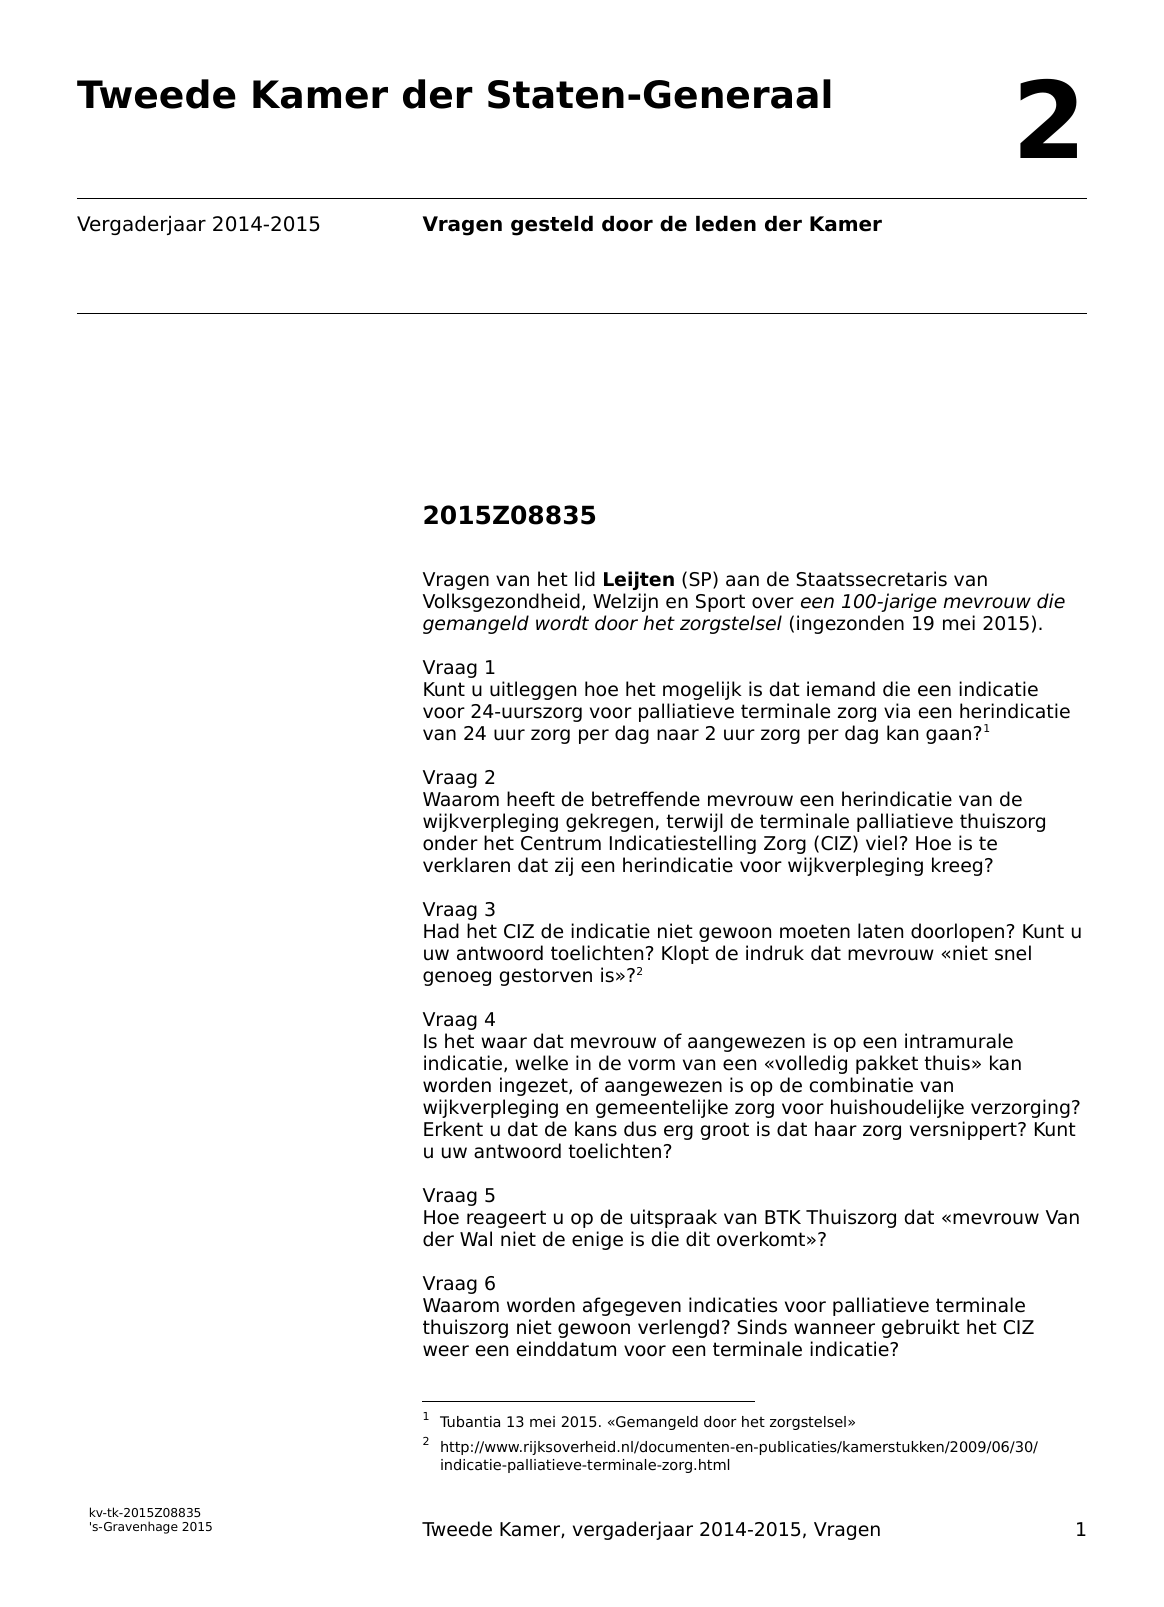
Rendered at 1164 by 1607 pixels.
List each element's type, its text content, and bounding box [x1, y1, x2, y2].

text 2015Z08835 [422, 501, 1087, 531]
table_header 2 [886, 59, 1087, 198]
text Tubantia 13 mei 2015. «Gemangeld door het zorgstelsel» [422, 1410, 1087, 1432]
text kv-tk-2015Z08835 [88, 1506, 323, 1520]
text Vraag 2 [422, 767, 1087, 789]
text Is het waar dat mevrouw of aangewezen is op een intramurale indicatie, welke in de vorm van een «volledig pakket thuis» kan worden ingezet, of aangewezen is op de combinatie van wijkverpleging en gemeentelijke zorg voor huishoudelijke verzorging? Erkent u dat de kans dus erg groot is dat haar zorg versnippert? Kunt u uw antwoord toelichten? [422, 1031, 1087, 1163]
text Vraag 5 [422, 1185, 1087, 1207]
table_cell Vragen gesteld door de leden der Kamer [422, 199, 1087, 313]
text 's-Gravenhage 2015 [88, 1520, 323, 1534]
table_cell Vergaderjaar 2014-2015 [77, 199, 422, 313]
text Waarom heeft de betreffende mevrouw een herindicatie van de wijkverpleging gekregen, terwijl de terminale palliatieve thuiszorg onder het Centrum Indicatiestelling Zorg (CIZ) viel? Hoe is te verklaren dat zij een herindicatie voor wijkverpleging kreeg? [422, 789, 1087, 877]
text Hoe reageert u op de uitspraak van BTK Thuiszorg dat «mevrouw Van der Wal niet de enige is die dit overkomt»? [422, 1207, 1087, 1251]
text Kunt u uitleggen hoe het mogelijk is dat iemand die een indicatie voor 24-uurszorg voor palliatieve terminale zorg via een herindicatie van 24 uur zorg per dag naar 2 uur zorg per dag kan gaan? [422, 679, 1087, 745]
text Waarom worden afgegeven indicaties voor palliatieve terminale thuiszorg niet gewoon verlengd? Sinds wanneer gebruikt het CIZ weer een einddatum voor een terminale indicatie? [422, 1295, 1087, 1361]
text Had het CIZ de indicatie niet gewoon moeten laten doorlopen? Kunt u uw antwoord toelichten? Klopt de indruk dat mevrouw «niet snel genoeg gestorven is»? [422, 921, 1087, 987]
text Vraag 1 [422, 657, 1087, 679]
text http://www.rijksoverheid.nl/documenten-en-publicaties/kamerstukken/2009/06/30/indicatie-palliatieve-terminale-zorg.html [422, 1435, 1087, 1474]
text Vraag 6 [422, 1273, 1087, 1295]
text Vraag 4 [422, 1009, 1087, 1031]
table_header Tweede Kamer der Staten-Generaal [77, 59, 886, 198]
text Vragen van het lid Leijten (SP) aan de Staatssecretaris van Volksgezondheid, Welzijn en Sport over een 100-jarige mevrouw die gemangeld wordt door het zorgstelsel (ingezonden 19 mei 2015). [422, 569, 1087, 635]
text Vraag 3 [422, 899, 1087, 921]
